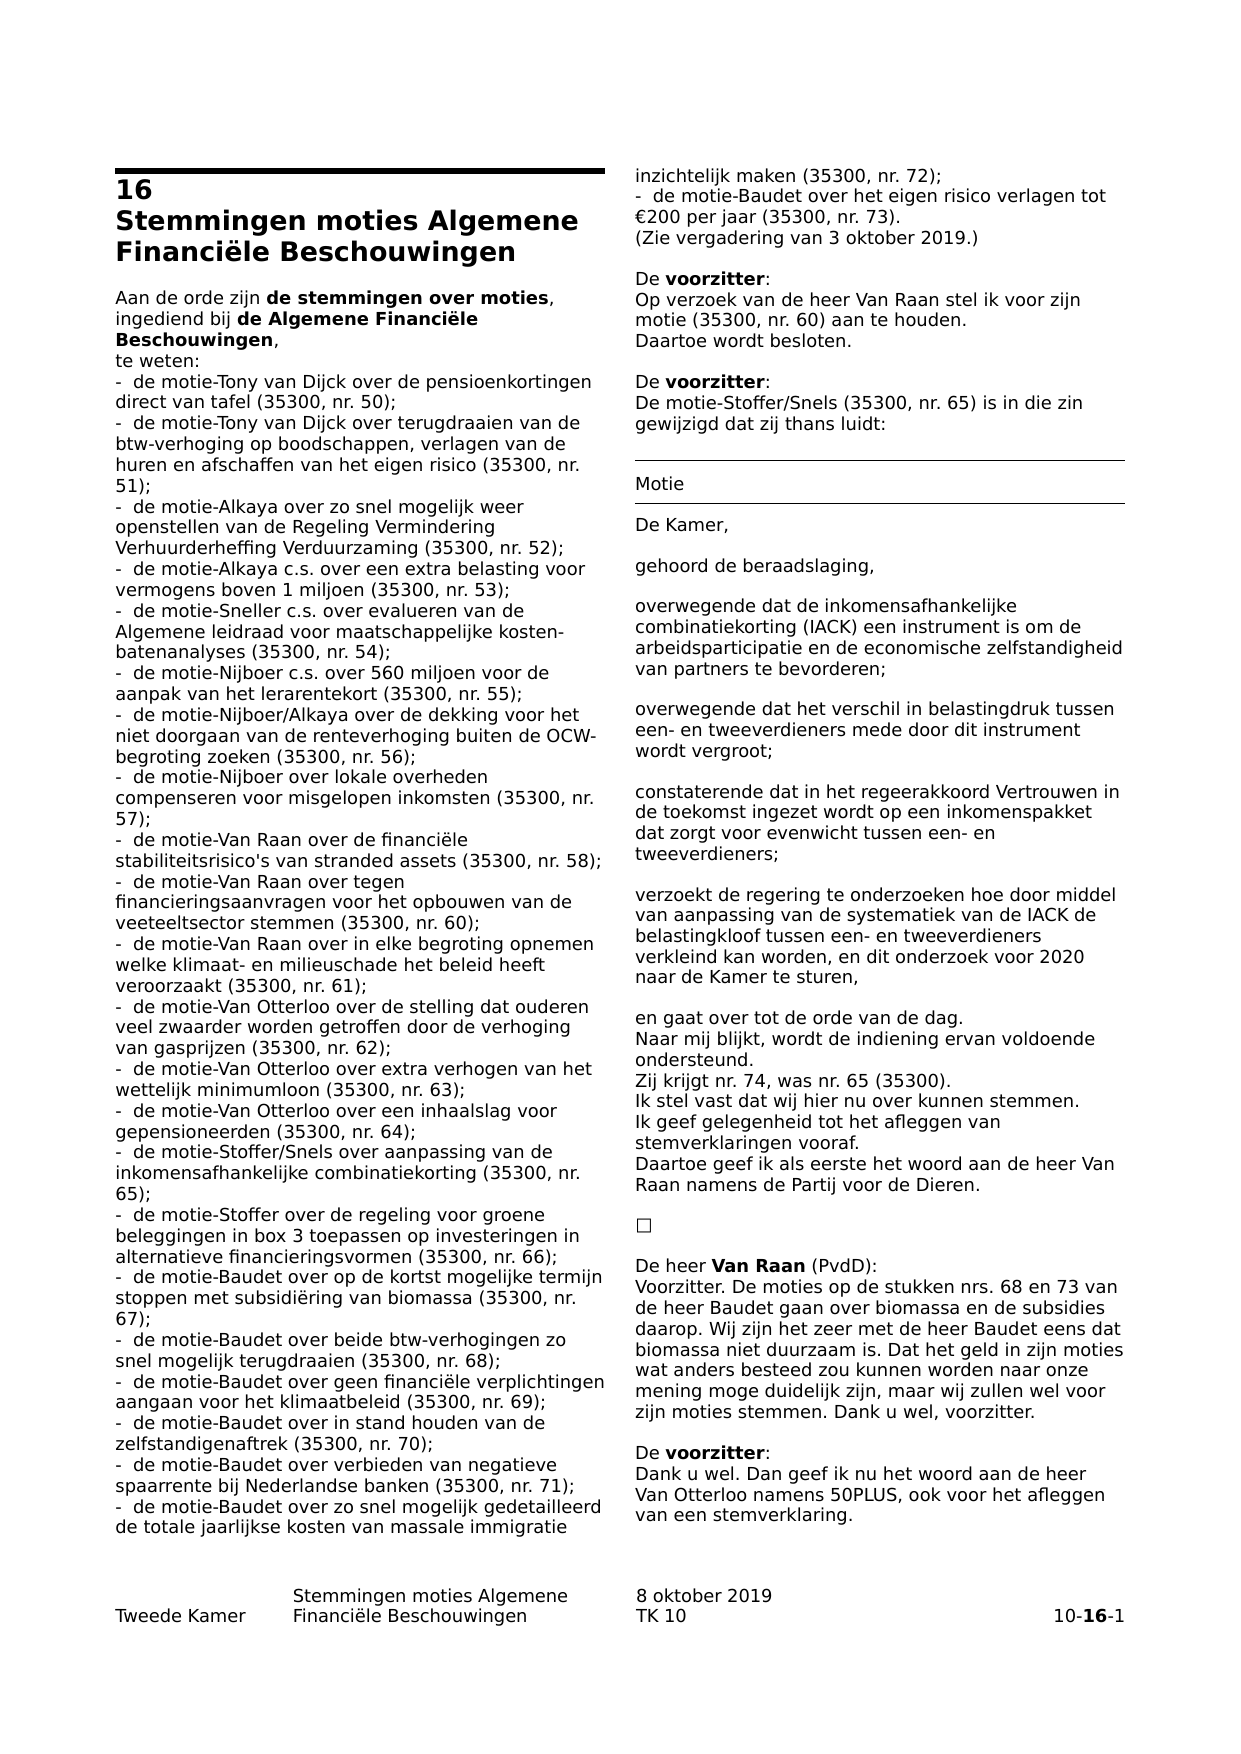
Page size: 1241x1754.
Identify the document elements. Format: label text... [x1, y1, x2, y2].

list de motie-Tony van Dijck over de pensioenkortingen direct van tafel (35300, nr. 50); [115, 371, 605, 413]
text Naar mij blijkt, wordt de indiening ervan voldoende ondersteund. [635, 1029, 1125, 1070]
text Aan de orde zijn de stemmingen over moties, ingediend bij de Algemene Financiële Beschouwingen, [115, 288, 605, 351]
title 16 Stemmingen moties Algemene Financiële Beschouwingen [115, 174, 605, 268]
list de motie-Nijboer over lokale overheden compenseren voor misgelopen inkomsten (35300, nr. 57); [115, 767, 605, 830]
text Ik geef gelegenheid tot het afleggen van stemverklaringen vooraf. [635, 1112, 1125, 1154]
text Motie [635, 474, 1125, 495]
text De Kamer, [635, 515, 1125, 536]
list de motie-Stoffer over de regeling voor groene beleggingen in box 3 toepassen op investeringen in alternatieve financieringsvormen (35300, nr. 66); [115, 1205, 605, 1267]
list de motie-Nijboer c.s. over 560 miljoen voor de aanpak van het lerarentekort (35300, nr. 55); [115, 663, 605, 705]
list de motie-Van Raan over tegen financieringsaanvragen voor het opbouwen van de veeteeltsector stemmen (35300, nr. 60); [115, 871, 605, 934]
text Daartoe geef ik als eerste het woord aan de heer Van Raan namens de Partij voor de Dieren. [635, 1154, 1125, 1195]
text verzoekt de regering te onderzoeken hoe door middel van aanpassing van de systematiek van de IACK de belastingkloof tussen een- en tweeverdieners verkleind kan worden, en dit onderzoek voor 2020 naar de Kamer te sturen, [635, 884, 1125, 988]
list de motie-Alkaya c.s. over een extra belasting voor vermogens boven 1 miljoen (35300, nr. 53); [115, 559, 605, 601]
text Daartoe wordt besloten. [635, 331, 1125, 352]
list de motie-Baudet over op de kortst mogelijke termijn stoppen met subsidiëring van biomassa (35300, nr. 67); [115, 1267, 605, 1330]
text constaterende dat in het regeerakkoord Vertrouwen in de toekomst ingezet wordt op een inkomenspakket dat zorgt voor evenwicht tussen een- en tweeverdieners; [635, 781, 1125, 864]
list de motie-Stoffer/Snels over aanpassing van de inkomensafhankelijke combinatiekorting (35300, nr. 65); [115, 1142, 605, 1205]
text De heer Van Raan (PvdD): [635, 1256, 1125, 1277]
list de motie-Nijboer/Alkaya over de dekking voor het niet doorgaan van de renteverhoging buiten de OCW-begroting zoeken (35300, nr. 56); [115, 705, 605, 767]
list de motie-Baudet over verbieden van negatieve spaarrente bij Nederlandse banken (35300, nr. 71); [115, 1455, 605, 1496]
text overwegende dat de inkomensafhankelijke combinatiekorting (IACK) een instrument is om de arbeidsparticipatie en de economische zelfstandigheid van partners te bevorderen; [635, 596, 1125, 679]
text gehoord de beraadslaging, [635, 556, 1125, 576]
text Zij krijgt nr. 74, was nr. 65 (35300). [635, 1070, 1125, 1091]
list de motie-Van Otterloo over een inhaalslag voor gepensioneerden (35300, nr. 64); [115, 1101, 605, 1142]
text De voorzitter: [635, 372, 1125, 393]
list de motie-Tony van Dijck over terugdraaien van de btw-verhoging op boodschappen, verlagen van de huren en afschaffen van het eigen risico (35300, nr. 51); [115, 413, 605, 496]
list de motie-Baudet over zo snel mogelijk gedetailleerd de totale jaarlijkse kosten van massale immigratie [115, 1496, 605, 1538]
list de motie-Sneller c.s. over evalueren van de Algemene leidraad voor maatschappelijke kosten-batenanalyses (35300, nr. 54); [115, 601, 605, 663]
text De voorzitter: [635, 269, 1125, 289]
list de motie-Van Otterloo over de stelling dat ouderen veel zwaarder worden getroffen door de verhoging van gasprijzen (35300, nr. 62); [115, 996, 605, 1059]
list de motie-Baudet over het eigen risico verlagen tot €200 per jaar (35300, nr. 73). [635, 186, 1125, 228]
text overwegende dat het verschil in belastingdruk tussen een- en tweeverdieners mede door dit instrument wordt vergroot; [635, 699, 1125, 761]
list de motie-Van Raan over in elke begroting opnemen welke klimaat- en milieuschade het beleid heeft veroorzaakt (35300, nr. 61); [115, 934, 605, 996]
list de motie-Baudet over in stand houden van de zelfstandigenaftrek (35300, nr. 70); [115, 1413, 605, 1455]
text ⬜ [635, 1215, 1125, 1236]
list de motie-Alkaya over zo snel mogelijk weer openstellen van de Regeling Vermindering Verhuurderheffing Verduurzaming (35300, nr. 52); [115, 496, 605, 559]
text De voorzitter: [635, 1443, 1125, 1463]
list inzichtelijk maken (35300, nr. 72); [635, 165, 1125, 186]
text Ik stel vast dat wij hier nu over kunnen stemmen. [635, 1091, 1125, 1112]
text De motie-Stoffer/Snels (35300, nr. 65) is in die zin gewijzigd dat zij thans luidt: [635, 393, 1125, 434]
text Op verzoek van de heer Van Raan stel ik voor zijn motie (35300, nr. 60) aan te houden. [635, 289, 1125, 331]
list de motie-Van Otterloo over extra verhogen van het wettelijk minimumloon (35300, nr. 63); [115, 1059, 605, 1101]
text te weten: [115, 351, 605, 371]
list de motie-Baudet over geen financiële verplichtingen aangaan voor het klimaatbeleid (35300, nr. 69); [115, 1371, 605, 1413]
text en gaat over tot de orde van de dag. [635, 1008, 1125, 1029]
list de motie-Baudet over beide btw-verhogingen zo snel mogelijk terugdraaien (35300, nr. 68); [115, 1330, 605, 1371]
text Dank u wel. Dan geef ik nu het woord aan de heer Van Otterloo namens 50PLUS, ook voor het afleggen van een stemverklaring. [635, 1463, 1125, 1526]
text Voorzitter. De moties op de stukken nrs. 68 en 73 van de heer Baudet gaan over biomassa en de subsidies daarop. Wij zijn het zeer met de heer Baudet eens dat biomassa niet duurzaam is. Dat het geld in zijn moties wat anders besteed zou kunnen worden naar onze mening moge duidelijk zijn, maar wij zullen wel voor zijn moties stemmen. Dank u wel, voorzitter. [635, 1277, 1125, 1423]
text (Zie vergadering van 3 oktober 2019.) [635, 228, 1125, 249]
list de motie-Van Raan over de financiële stabiliteitsrisico's van stranded assets (35300, nr. 58); [115, 830, 605, 871]
